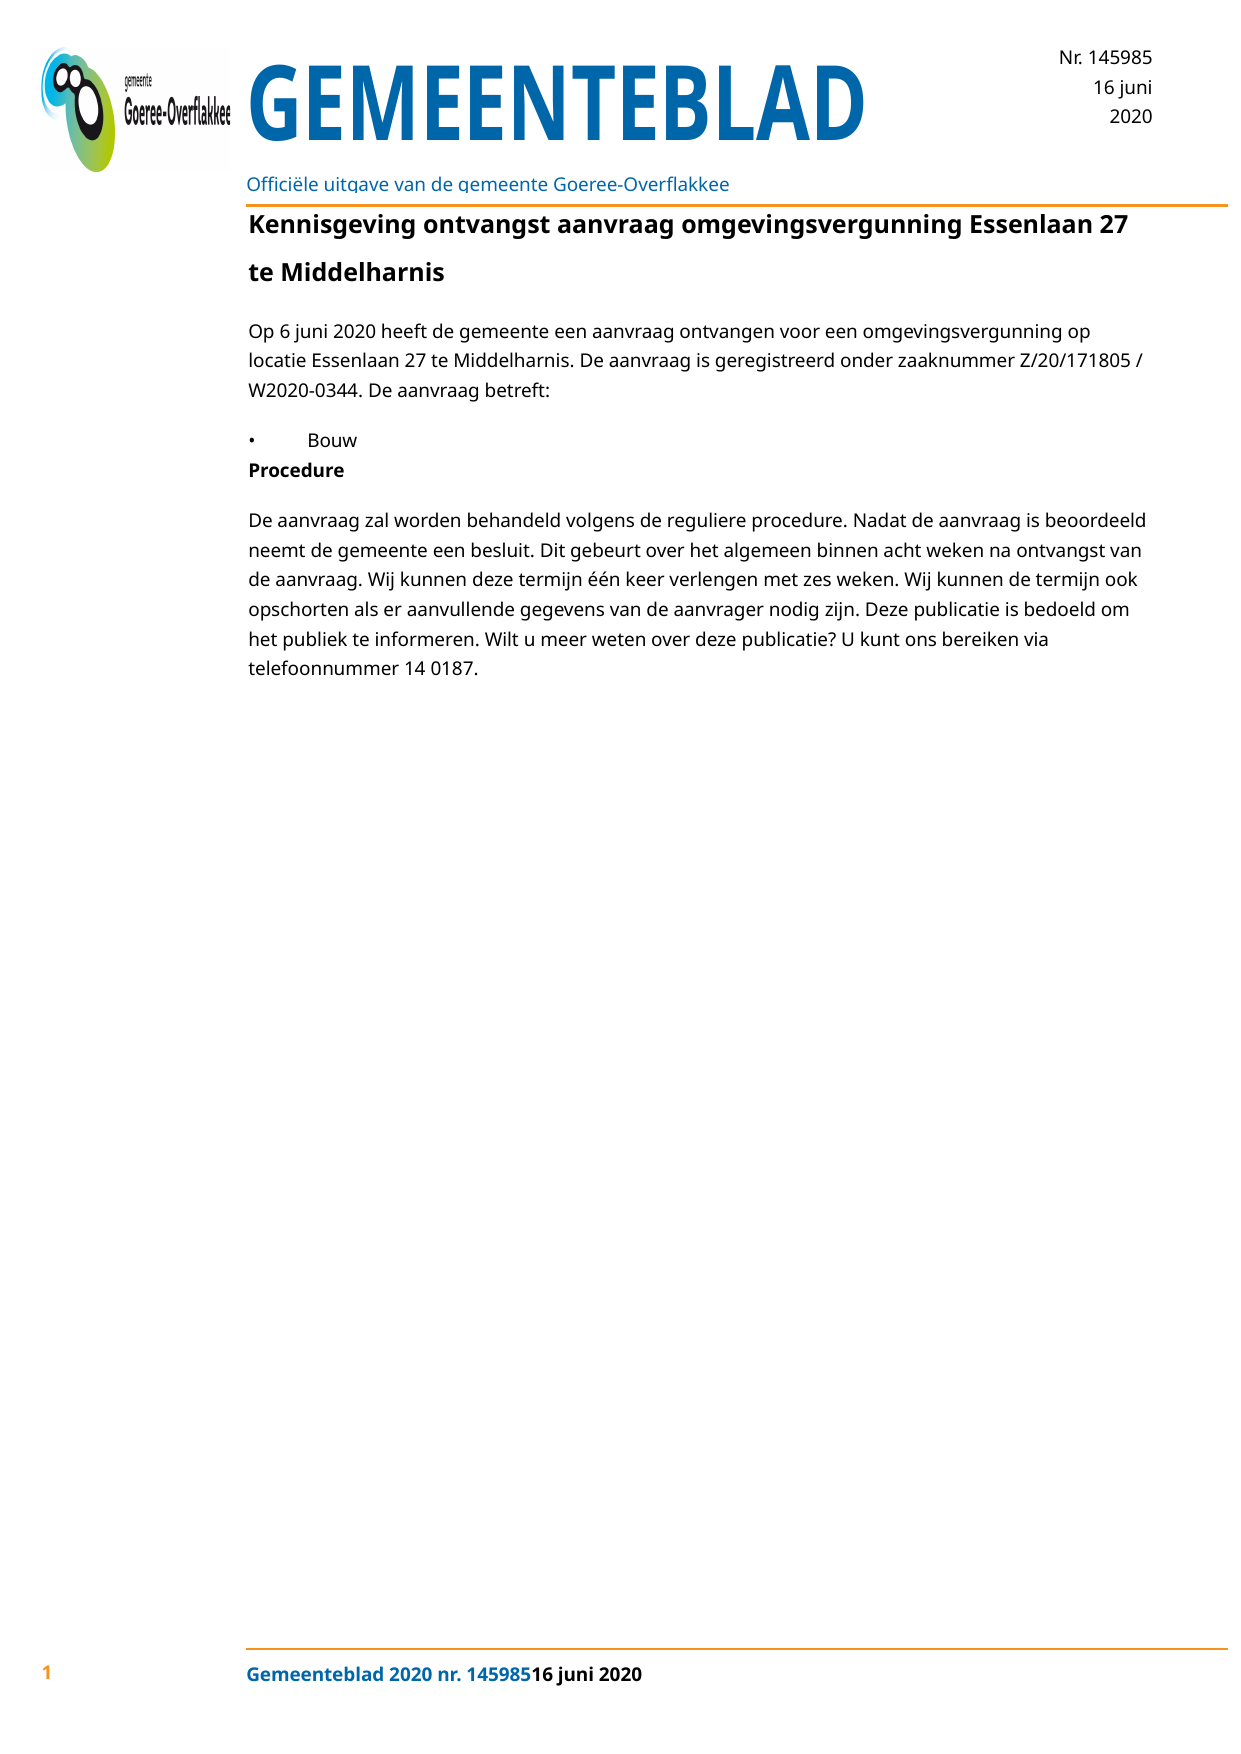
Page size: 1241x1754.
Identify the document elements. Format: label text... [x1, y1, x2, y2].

list Bouw [248, 427, 1152, 453]
text Op 6 juni 2020 heeft de gemeente een aanvraag ontvangen voor een omgevingsvergunning op locatie Essenlaan 27 te Middelharnis. De aanvraag is geregistreerd onder zaaknummer Z/20/171805 / W2020-0344. De aanvraag betreft: [248, 318, 1152, 403]
text Kennisgeving ontvangst aanvraag omgevingsvergunning Essenlaan 27 te Middelharnis [248, 207, 1152, 288]
picture [41, 47, 231, 172]
text De aanvraag zal worden behandeld volgens de reguliere procedure. Nadat de aanvraag is beoordeeld neemt de gemeente een besluit. Dit gebeurt over het algemeen binnen acht weken na ontvangst van de aanvraag. Wij kunnen deze termijn één keer verlengen met zes weken. Wij kunnen de termijn ook opschorten als er aanvullende gegevens van de aanvrager nodig zijn. Deze publicatie is bedoeld om het publiek te informeren. Wilt u meer weten over deze publicatie? U kunt ons bereiken via telefoonnummer 14 0187. [248, 507, 1152, 681]
text Procedure [248, 457, 1152, 483]
